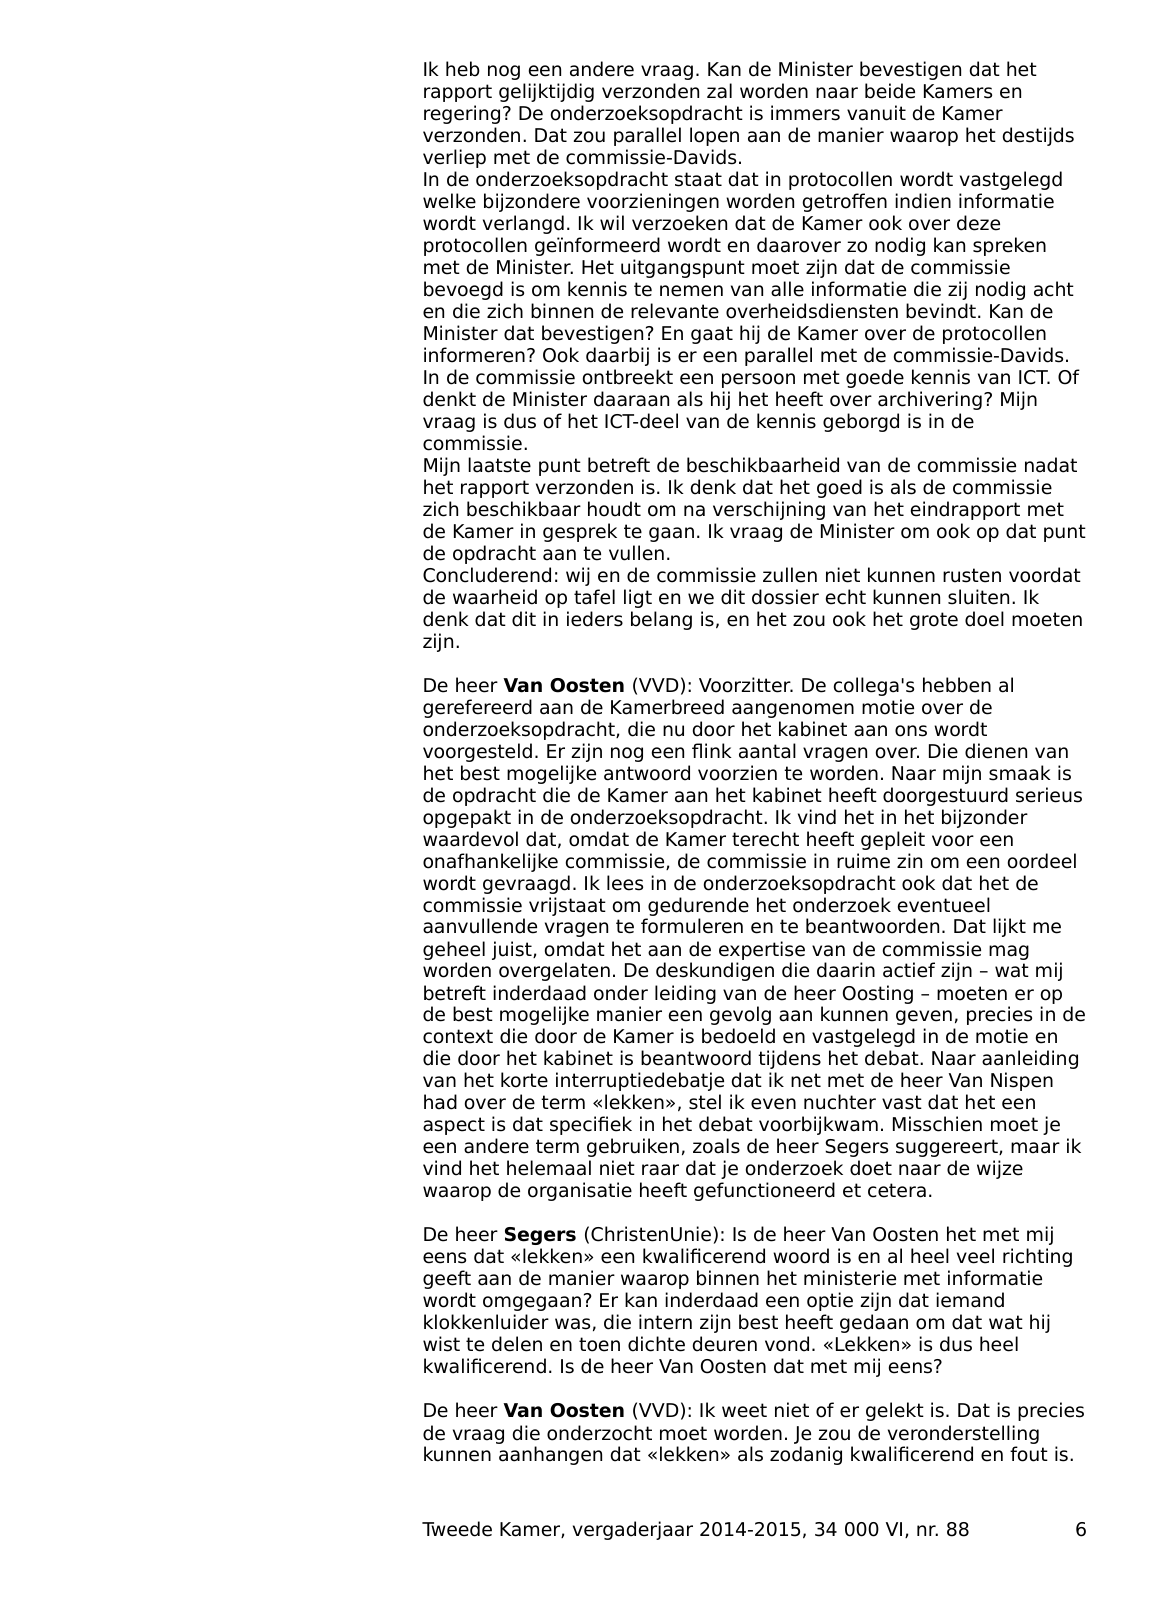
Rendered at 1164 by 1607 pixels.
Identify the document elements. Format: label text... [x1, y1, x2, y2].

text De heer Van Oosten (VVD): Voorzitter. De collega's hebben al gerefereerd aan de Kamerbreed aangenomen motie over de onderzoeksopdracht, die nu door het kabinet aan ons wordt voorgesteld. Er zijn nog een flink aantal vragen over. Die dienen van het best mogelijke antwoord voorzien te worden. Naar mijn smaak is de opdracht die de Kamer aan het kabinet heeft doorgestuurd serieus opgepakt in de onderzoeksopdracht. Ik vind het in het bijzonder waardevol dat, omdat de Kamer terecht heeft gepleit voor een onafhankelijke commissie, de commissie in ruime zin om een oordeel wordt gevraagd. Ik lees in de onderzoeksopdracht ook dat het de commissie vrijstaat om gedurende het onderzoek eventueel aanvullende vragen te formuleren en te beantwoorden. Dat lijkt me geheel juist, omdat het aan de expertise van de commissie mag worden overgelaten. De deskundigen die daarin actief zijn – wat mij betreft inderdaad onder leiding van de heer Oosting – moeten er op de best mogelijke manier een gevolg aan kunnen geven, precies in de context die door de Kamer is bedoeld en vastgelegd in de motie en die door het kabinet is beantwoord tijdens het debat. Naar aanleiding van het korte interruptiedebatje dat ik net met de heer Van Nispen had over de term «lekken», stel ik even nuchter vast dat het een aspect is dat specifiek in het debat voorbijkwam. Misschien moet je een andere term gebruiken, zoals de heer Segers suggereert, maar ik vind het helemaal niet raar dat je onderzoek doet naar de wijze waarop de organisatie heeft gefunctioneerd et cetera. [422, 675, 1087, 1202]
text In de commissie ontbreekt een persoon met goede kennis van ICT. Of denkt de Minister daaraan als hij het heeft over archivering? Mijn vraag is dus of het ICT-deel van de kennis geborgd is in de commissie. [422, 367, 1087, 455]
text Concluderend: wij en de commissie zullen niet kunnen rusten voordat de waarheid op tafel ligt en we dit dossier echt kunnen sluiten. Ik denk dat dit in ieders belang is, en het zou ook het grote doel moeten zijn. [422, 564, 1087, 652]
text Mijn laatste punt betreft de beschikbaarheid van de commissie nadat het rapport verzonden is. Ik denk dat het goed is als de commissie zich beschikbaar houdt om na verschijning van het eindrapport met de Kamer in gesprek te gaan. Ik vraag de Minister om ook op dat punt de opdracht aan te vullen. [422, 455, 1087, 564]
text De heer Segers (ChristenUnie): Is de heer Van Oosten het met mij eens dat «lekken» een kwalificerend woord is en al heel veel richting geeft aan de manier waarop binnen het ministerie met informatie wordt omgegaan? Er kan inderdaad een optie zijn dat iemand klokkenluider was, die intern zijn best heeft gedaan om dat wat hij wist te delen en toen dichte deuren vond. «Lekken» is dus heel kwalificerend. Is de heer Van Oosten dat met mij eens? [422, 1224, 1087, 1378]
text De heer Van Oosten (VVD): Ik weet niet of er gelekt is. Dat is precies de vraag die onderzocht moet worden. Je zou de veronderstelling kunnen aanhangen dat «lekken» als zodanig kwalificerend en fout is. [422, 1400, 1087, 1466]
text In de onderzoeksopdracht staat dat in protocollen wordt vastgelegd welke bijzondere voorzieningen worden getroffen indien informatie wordt verlangd. Ik wil verzoeken dat de Kamer ook over deze protocollen geïnformeerd wordt en daarover zo nodig kan spreken met de Minister. Het uitgangspunt moet zijn dat de commissie bevoegd is om kennis te nemen van alle informatie die zij nodig acht en die zich binnen de relevante overheidsdiensten bevindt. Kan de Minister dat bevestigen? En gaat hij de Kamer over de protocollen informeren? Ook daarbij is er een parallel met de commissie-Davids. [422, 169, 1087, 367]
text Ik heb nog een andere vraag. Kan de Minister bevestigen dat het rapport gelijktijdig verzonden zal worden naar beide Kamers en regering? De onderzoeksopdracht is immers vanuit de Kamer verzonden. Dat zou parallel lopen aan de manier waarop het destijds verliep met de commissie-Davids. [422, 59, 1087, 169]
